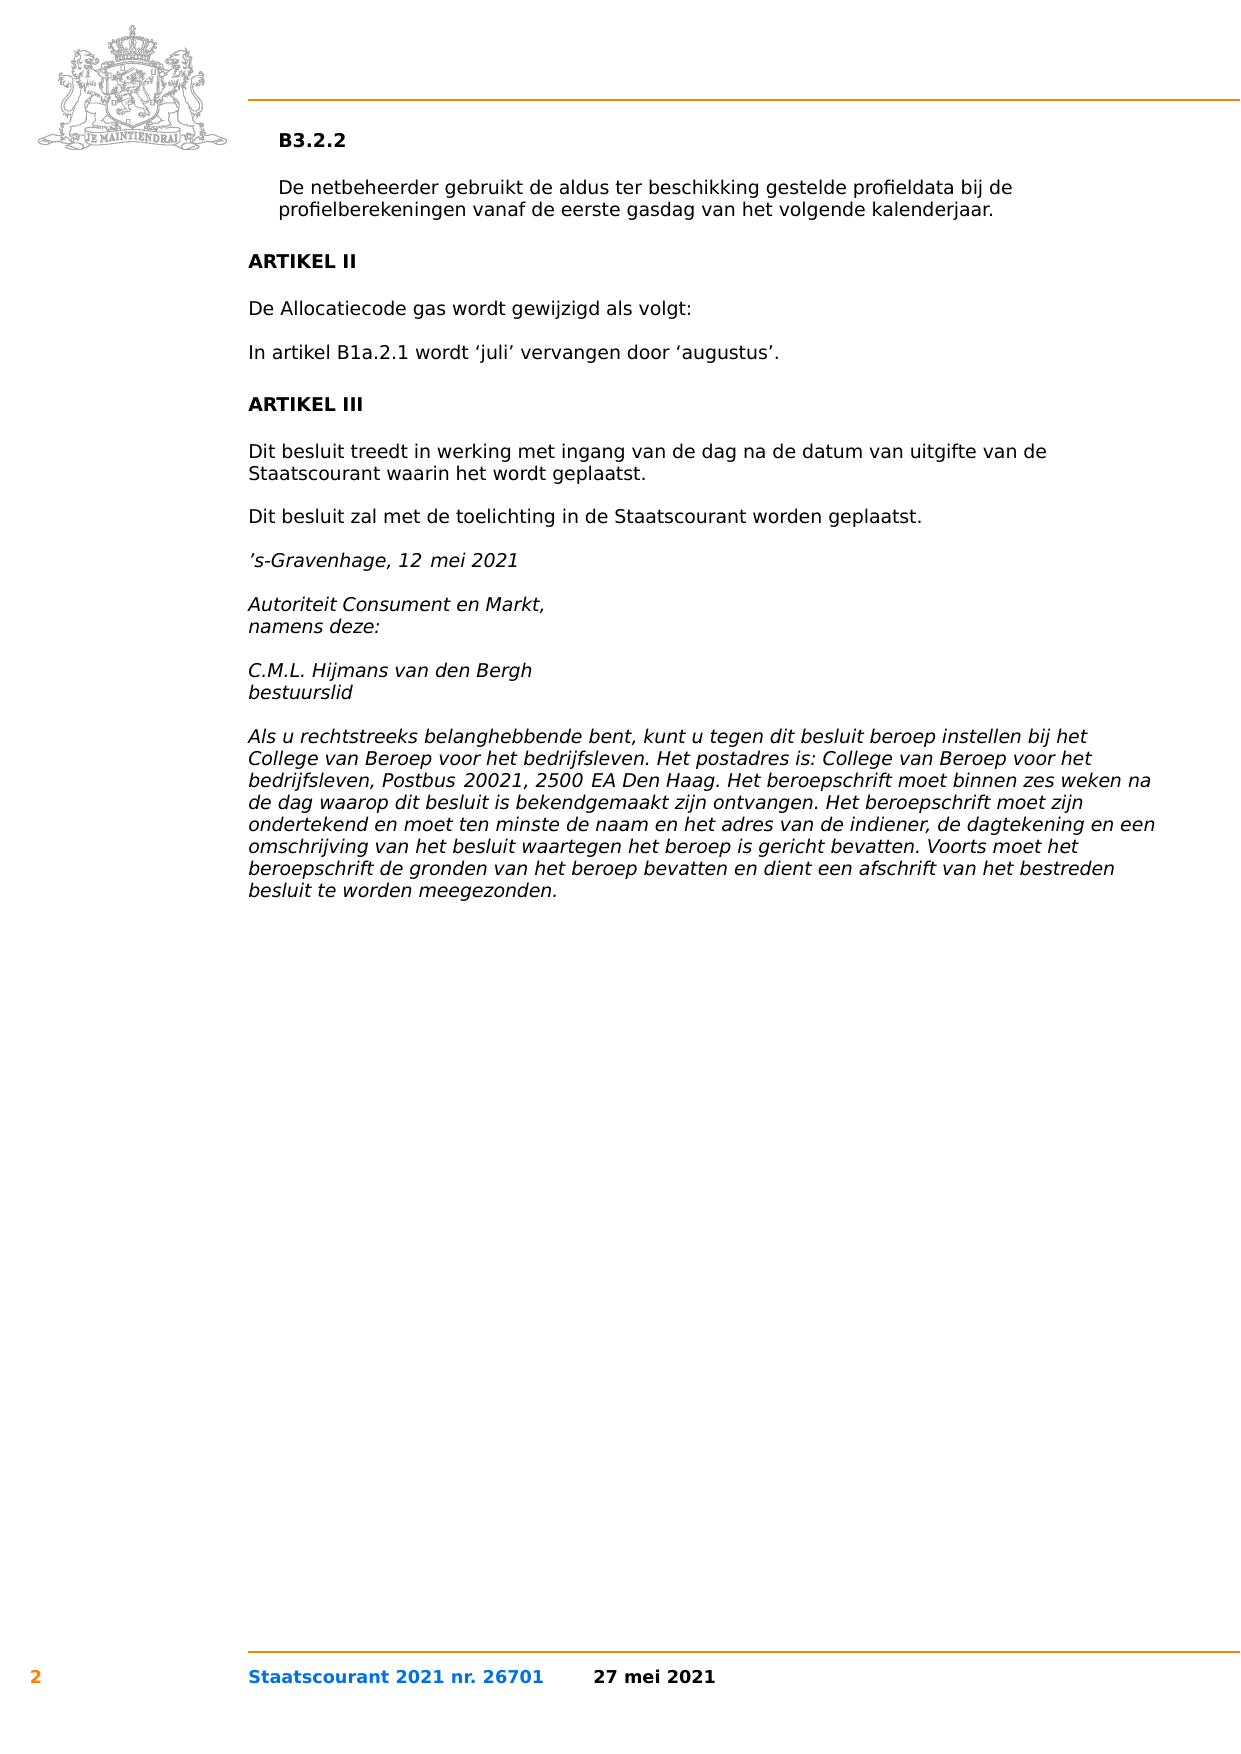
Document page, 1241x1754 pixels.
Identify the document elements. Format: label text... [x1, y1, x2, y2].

picture [38, 25, 227, 150]
text Dit besluit treedt in werking met ingang van de dag na de datum van uitgifte van de Staatscourant waarin het wordt geplaatst. [248, 441, 1163, 484]
text ’s-Gravenhage, 12 mei 2021 [248, 550, 1163, 572]
text Dit besluit zal met de toelichting in de Staatscourant worden geplaatst. [248, 506, 1163, 528]
text De netbeheerder gebruikt de aldus ter beschikking gestelde profieldata bij de profielberekeningen vanaf de eerste gasdag van het volgende kalenderjaar. [278, 177, 1163, 221]
text De Allocatiecode gas wordt gewijzigd als volgt: [248, 298, 1163, 320]
text In artikel B1a.2.1 wordt ‘juli’ vervangen door ‘augustus’. [248, 342, 1163, 364]
subtitle ARTIKEL II [248, 251, 1163, 273]
text Autoriteit Consument en Markt, namens deze: C.M.L. Hijmans van den Bergh bestuurslid [248, 594, 1163, 704]
text Als u rechtstreeks belanghebbende bent, kunt u tegen dit besluit beroep instellen bij het College van Beroep voor het bedrijfsleven. Het postadres is: College van Beroep voor het bedrijfsleven, Postbus 20021, 2500 EA Den Haag. Het beroepschrift moet binnen zes weken na de dag waarop dit besluit is bekendgemaakt zijn ontvangen. Het beroepschrift moet zijn ondertekend en moet ten minste de naam en het adres van de indiener, de dagtekening en een omschrijving van het besluit waartegen het beroep is gericht bevatten. Voorts moet het beroepschrift de gronden van het beroep bevatten en dient een afschrift van het bestreden besluit te worden meegezonden. [248, 726, 1163, 902]
subtitle ARTIKEL III [248, 394, 1163, 416]
subtitle B3.2.2 [278, 130, 1163, 152]
